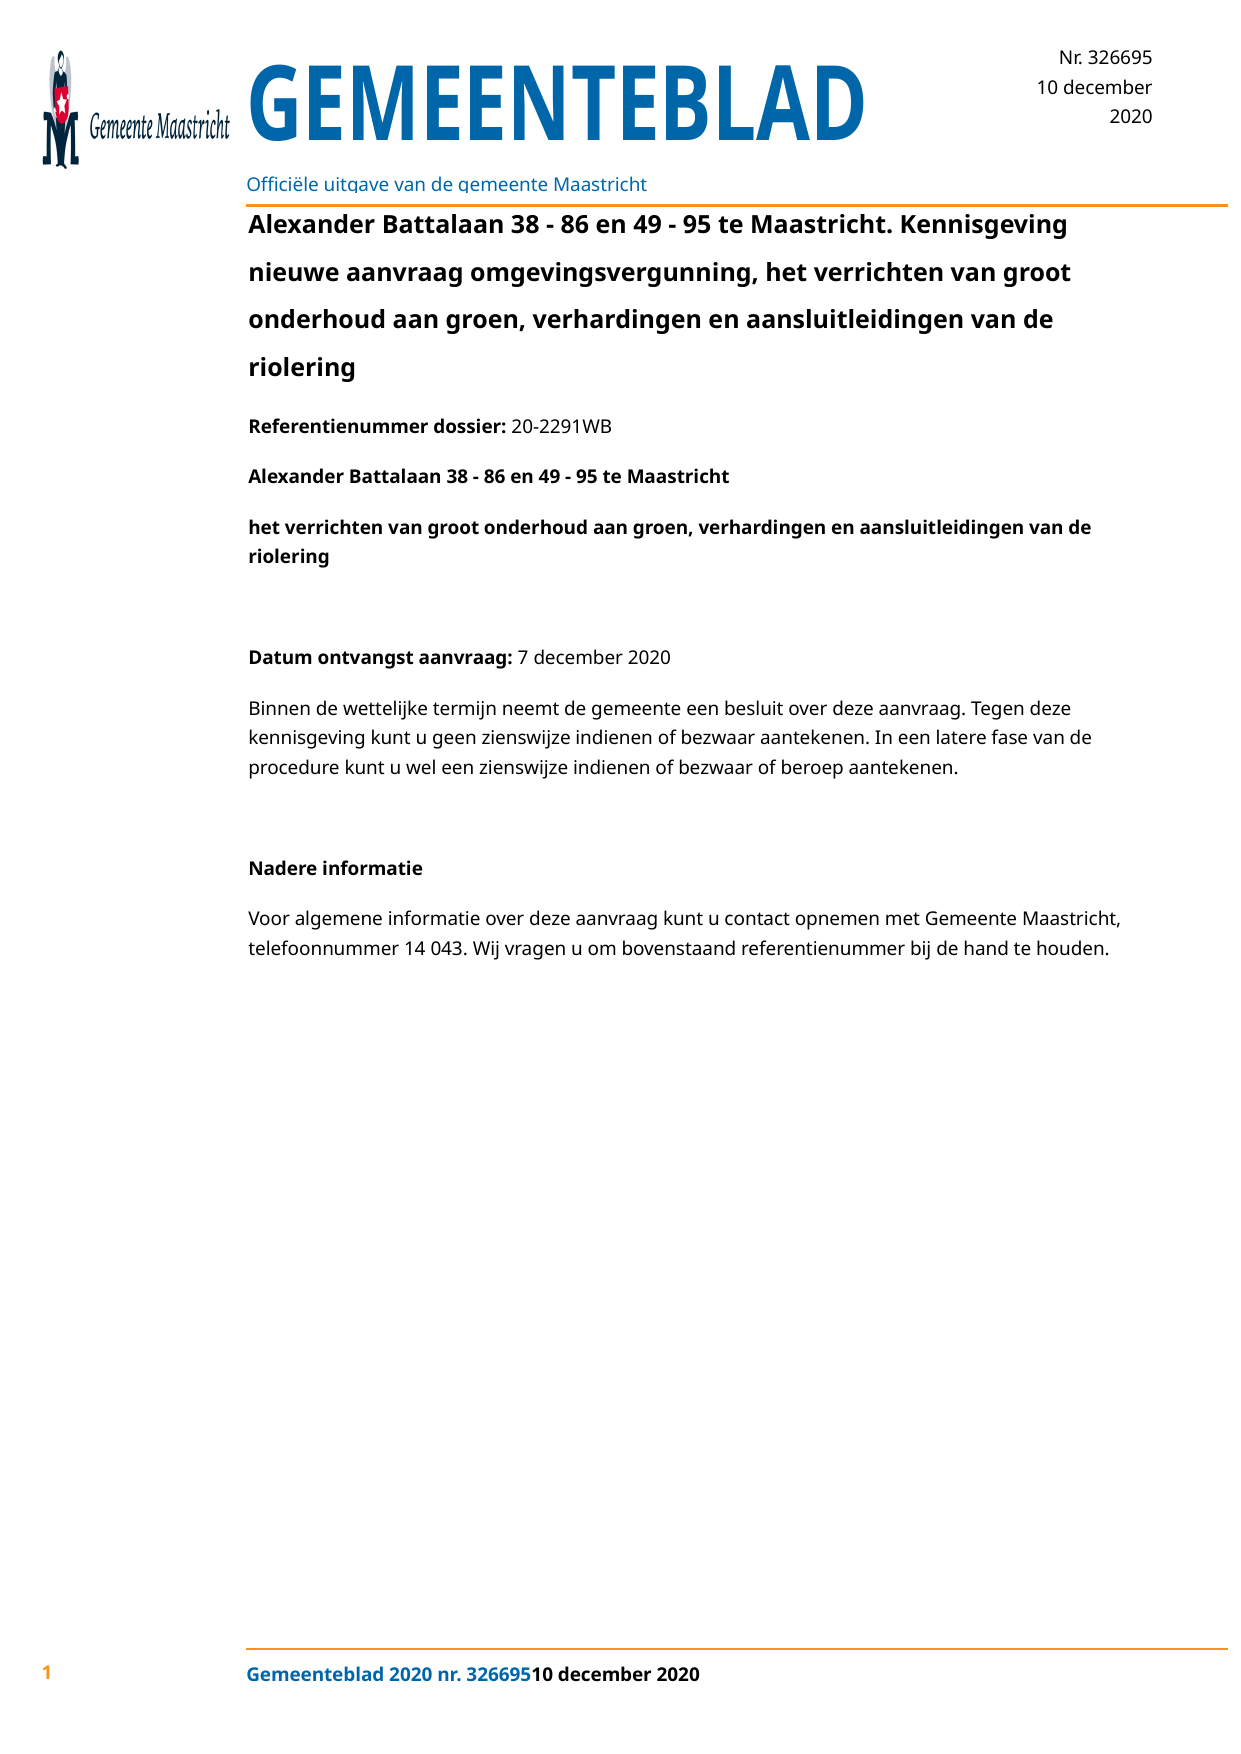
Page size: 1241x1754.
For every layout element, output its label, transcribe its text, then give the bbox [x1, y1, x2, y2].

text Nadere informatie [248, 855, 1152, 881]
text Binnen de wettelijke termijn neemt de gemeente een besluit over deze aanvraag. Tegen deze kennisgeving kunt u geen zienswijze indienen of bezwaar aantekenen. In een latere fase van de procedure kunt u wel een zienswijze indienen of bezwaar of beroep aantekenen. [248, 695, 1152, 780]
picture [41, 47, 231, 172]
text Datum ontvangst aanvraag: 7 december 2020 [248, 644, 1152, 670]
text het verrichten van groot onderhoud aan groen, verhardingen en aansluitleidingen van de riolering [248, 514, 1152, 569]
text Alexander Battalaan 38 - 86 en 49 - 95 te Maastricht [248, 463, 1152, 489]
text Referentienummer dossier: 20-2291WB [248, 413, 1152, 439]
text Voor algemene informatie over deze aanvraag kunt u contact opnemen met Gemeente Maastricht, telefoonnummer 14 043. Wij vragen u om bovenstaand referentienummer bij de hand te houden. [248, 905, 1152, 961]
text Alexander Battalaan 38 - 86 en 49 - 95 te Maastricht. Kennisgeving nieuwe aanvraag omgevingsvergunning, het verrichten van groot onderhoud aan groen, verhardingen en aansluitleidingen van de riolering [248, 207, 1152, 384]
